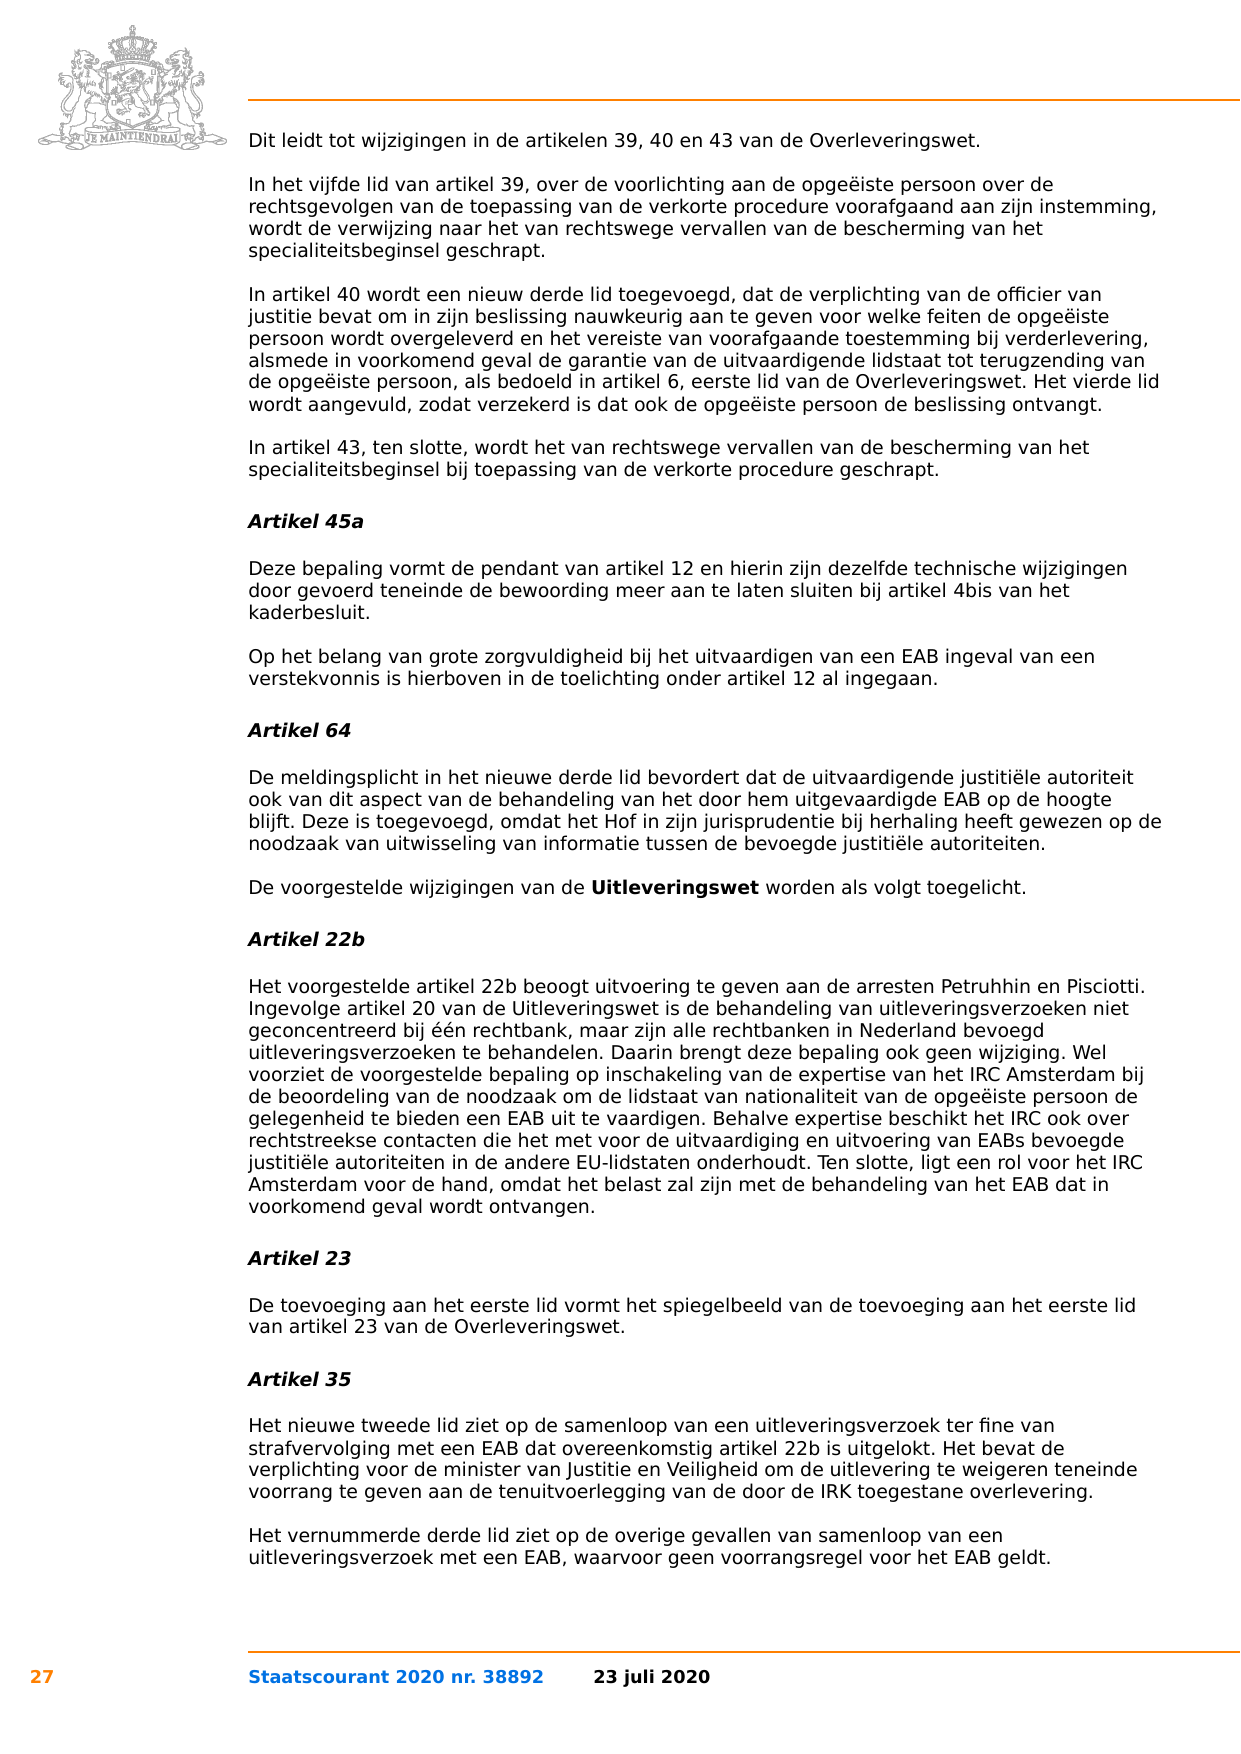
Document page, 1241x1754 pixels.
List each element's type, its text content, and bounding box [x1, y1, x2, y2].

text Op het belang van grote zorgvuldigheid bij het uitvaardigen van een EAB ingeval van een verstekvonnis is hierboven in de toelichting onder artikel 12 al ingegaan. [248, 646, 1163, 690]
text Dit leidt tot wijzigingen in de artikelen 39, 40 en 43 van de Overleveringswet. [248, 130, 1163, 152]
subtitle Artikel 45a [248, 511, 1163, 533]
text Het vernummerde derde lid ziet op de overige gevallen van samenloop van een uitleveringsverzoek met een EAB, waarvoor geen voorrangsregel voor het EAB geldt. [248, 1525, 1163, 1569]
text Het nieuwe tweede lid ziet op de samenloop van een uitleveringsverzoek ter fine van strafvervolging met een EAB dat overeenkomstig artikel 22b is uitgelokt. Het bevat de verplichting voor de minister van Justitie en Veiligheid om de uitlevering te weigeren teneinde voorrang te geven aan de tenuitvoerlegging van de door de IRK toegestane overlevering. [248, 1415, 1163, 1503]
picture [38, 25, 227, 150]
subtitle Artikel 35 [248, 1368, 1163, 1390]
text De toevoeging aan het eerste lid vormt het spiegelbeeld van de toevoeging aan het eerste lid van artikel 23 van de Overleveringswet. [248, 1294, 1163, 1338]
text De voorgestelde wijzigingen van de Uitleveringswet worden als volgt toegelicht. [248, 877, 1163, 899]
text In het vijfde lid van artikel 39, over de voorlichting aan de opgeëiste persoon over de rechtsgevolgen van de toepassing van de verkorte procedure voorafgaand aan zijn instemming, wordt de verwijzing naar het van rechtswege vervallen van de bescherming van het specialiteitsbeginsel geschrapt. [248, 174, 1163, 262]
subtitle Artikel 23 [248, 1247, 1163, 1269]
text De meldingsplicht in het nieuwe derde lid bevordert dat de uitvaardigende justitiële autoriteit ook van dit aspect van de behandeling van het door hem uitgevaardigde EAB op de hoogte blijft. Deze is toegevoegd, omdat het Hof in zijn jurisprudentie bij herhaling heeft gewezen op de noodzaak van uitwisseling van informatie tussen de bevoegde justitiële autoriteiten. [248, 767, 1163, 855]
subtitle Artikel 22b [248, 929, 1163, 951]
text In artikel 40 wordt een nieuw derde lid toegevoegd, dat de verplichting van de officier van justitie bevat om in zijn beslissing nauwkeurig aan te geven voor welke feiten de opgeëiste persoon wordt overgeleverd en het vereiste van voorafgaande toestemming bij verderlevering, alsmede in voorkomend geval de garantie van de uitvaardigende lidstaat tot terugzending van de opgeëiste persoon, als bedoeld in artikel 6, eerste lid van de Overleveringswet. Het vierde lid wordt aangevuld, zodat verzekerd is dat ook de opgeëiste persoon de beslissing ontvangt. [248, 283, 1163, 415]
text In artikel 43, ten slotte, wordt het van rechtswege vervallen van de bescherming van het specialiteitsbeginsel bij toepassing van de verkorte procedure geschrapt. [248, 437, 1163, 481]
text Het voorgestelde artikel 22b beoogt uitvoering te geven aan de arresten Petruhhin en Pisciotti. Ingevolge artikel 20 van de Uitleveringswet is de behandeling van uitleveringsverzoeken niet geconcentreerd bij één rechtbank, maar zijn alle rechtbanken in Nederland bevoegd uitleveringsverzoeken te behandelen. Daarin brengt deze bepaling ook geen wijziging. Wel voorziet de voorgestelde bepaling op inschakeling van de expertise van het IRC Amsterdam bij de beoordeling van de noodzaak om de lidstaat van nationaliteit van de opgeëiste persoon de gelegenheid te bieden een EAB uit te vaardigen. Behalve expertise beschikt het IRC ook over rechtstreekse contacten die het met voor de uitvaardiging en uitvoering van EABs bevoegde justitiële autoriteiten in de andere EU-lidstaten onderhoudt. Ten slotte, ligt een rol voor het IRC Amsterdam voor de hand, omdat het belast zal zijn met de behandeling van het EAB dat in voorkomend geval wordt ontvangen. [248, 976, 1163, 1217]
subtitle Artikel 64 [248, 720, 1163, 742]
text Deze bepaling vormt de pendant van artikel 12 en hierin zijn dezelfde technische wijzigingen door gevoerd teneinde de bewoording meer aan te laten sluiten bij artikel 4bis van het kaderbesluit. [248, 558, 1163, 624]
